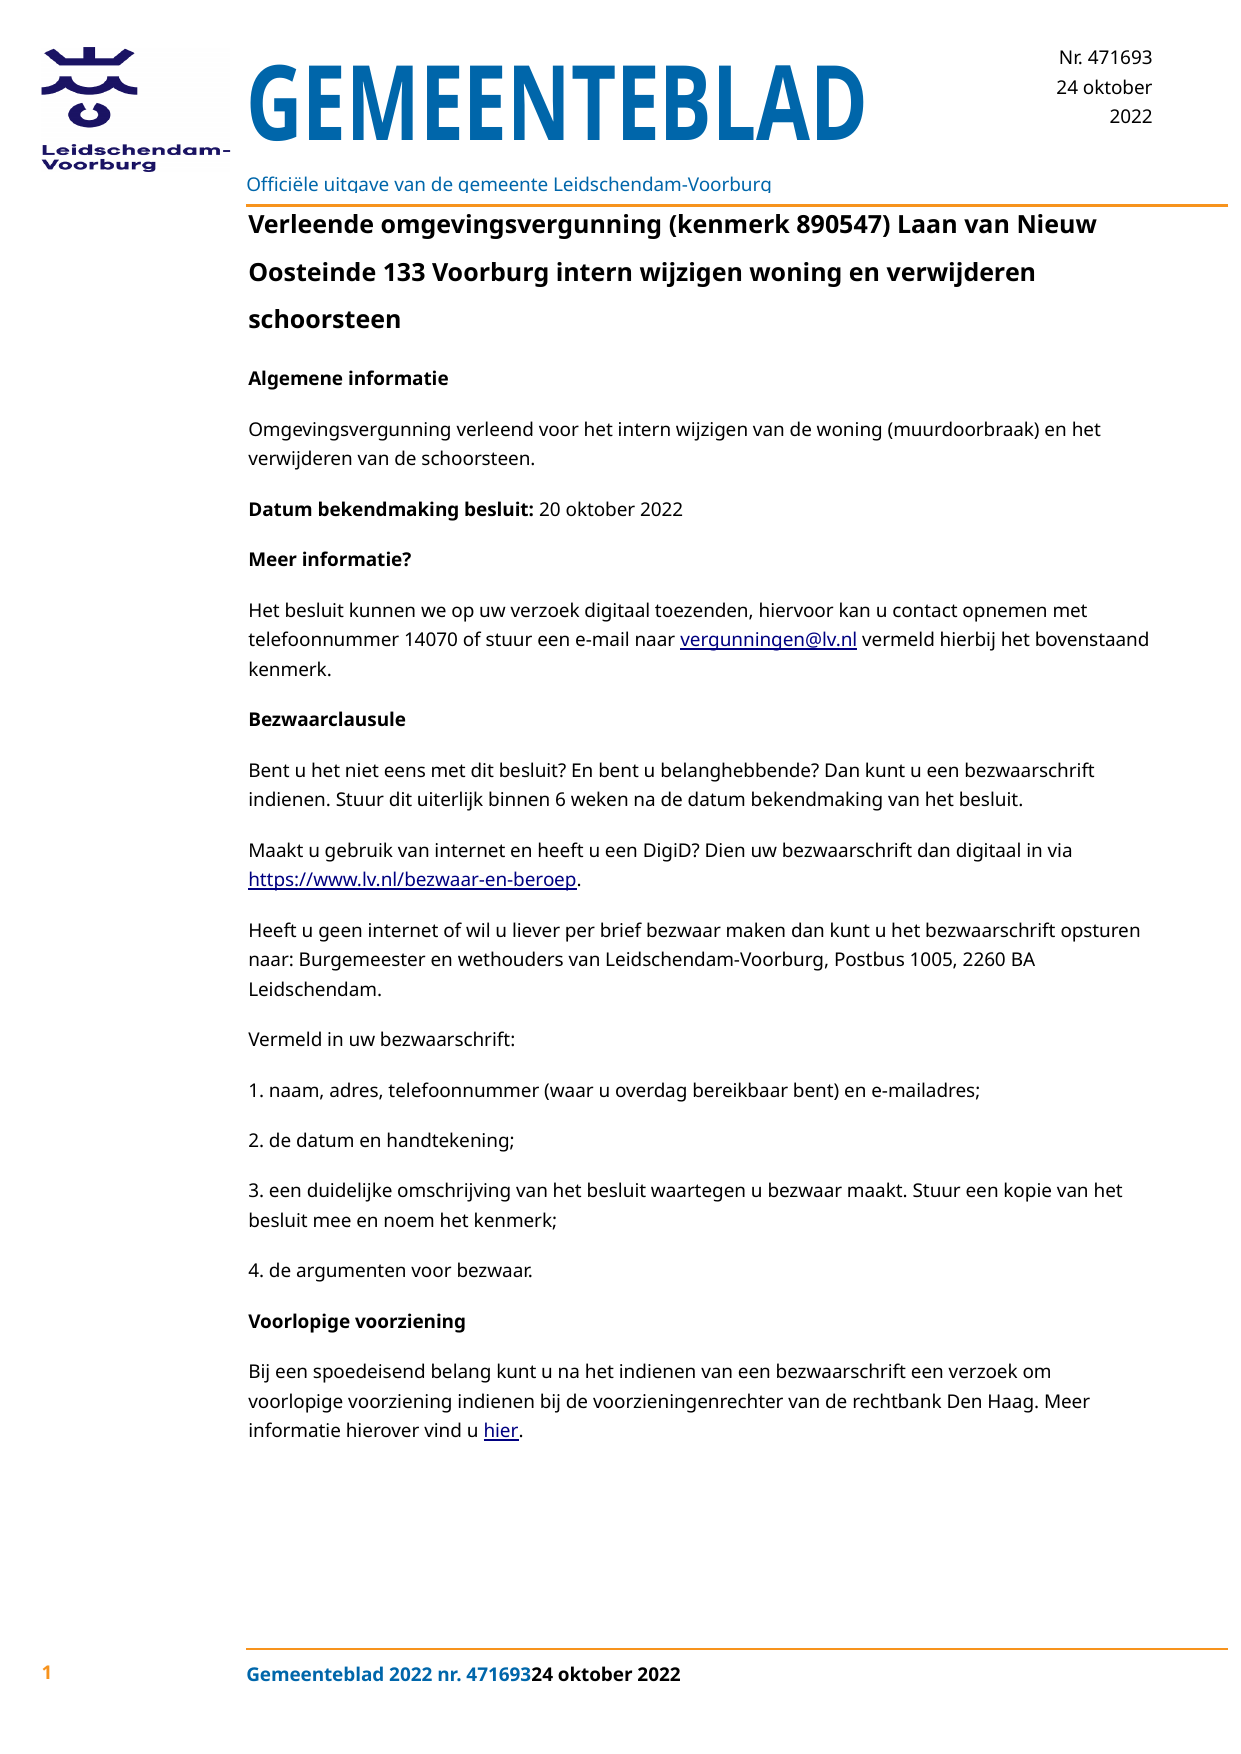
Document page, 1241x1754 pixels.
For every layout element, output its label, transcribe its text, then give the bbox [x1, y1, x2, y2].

text Omgevingsvergunning verleend voor het intern wijzigen van de woning (muurdoorbraak) en het verwijderen van de schoorsteen. [248, 416, 1152, 471]
text Maakt u gebruik van internet en heeft u een DigiD? Dien uw bezwaarschrift dan digitaal in via https://www.lv.nl/bezwaar-en-beroep. [248, 837, 1152, 892]
text Bezwaarclausule [248, 706, 1152, 732]
text Verleende omgevingsvergunning (kenmerk 890547) Laan van Nieuw Oosteinde 133 Voorburg intern wijzigen woning en verwijderen schoorsteen [248, 207, 1152, 336]
text Datum bekendmaking besluit: 20 oktober 2022 [248, 496, 1152, 522]
text 4. de argumenten voor bezwaar. [248, 1258, 1152, 1283]
text 3. een duidelijke omschrijving van het besluit waartegen u bezwaar maakt. Stuur een kopie van het besluit mee en noem het kenmerk; [248, 1178, 1152, 1233]
text Heeft u geen internet of wil u liever per brief bezwaar maken dan kunt u het bezwaarschrift opsturen naar: Burgemeester en wethouders van Leidschendam-Voorburg, Postbus 1005, 2260 BA Leidschendam. [248, 917, 1152, 1002]
text Bent u het niet eens met dit besluit? En bent u belanghebbende? Dan kunt u een bezwaarschrift indienen. Stuur dit uiterlijk binnen 6 weken na de datum bekendmaking van het besluit. [248, 757, 1152, 812]
text 2. de datum en handtekening; [248, 1127, 1152, 1153]
text Meer informatie? [248, 546, 1152, 572]
text Voorlopige voorziening [248, 1308, 1152, 1334]
text Het besluit kunnen we op uw verzoek digitaal toezenden, hiervoor kan u contact opnemen met telefoonnummer 14070 of stuur een e-mail naar vergunningen@lv.nl vermeld hierbij het bovenstaand kenmerk. [248, 597, 1152, 682]
text Vermeld in uw bezwaarschrift: [248, 1026, 1152, 1052]
text Bij een spoedeisend belang kunt u na het indienen van een bezwaarschrift een verzoek om voorlopige voorziening indienen bij de voorzieningenrechter van de rechtbank Den Haag. Meer informatie hierover vind u hier. [248, 1358, 1152, 1443]
text 1. naam, adres, telefoonnummer (waar u overdag bereikbaar bent) en e-mailadres; [248, 1077, 1152, 1102]
picture [41, 47, 231, 172]
text Algemene informatie [248, 366, 1152, 391]
